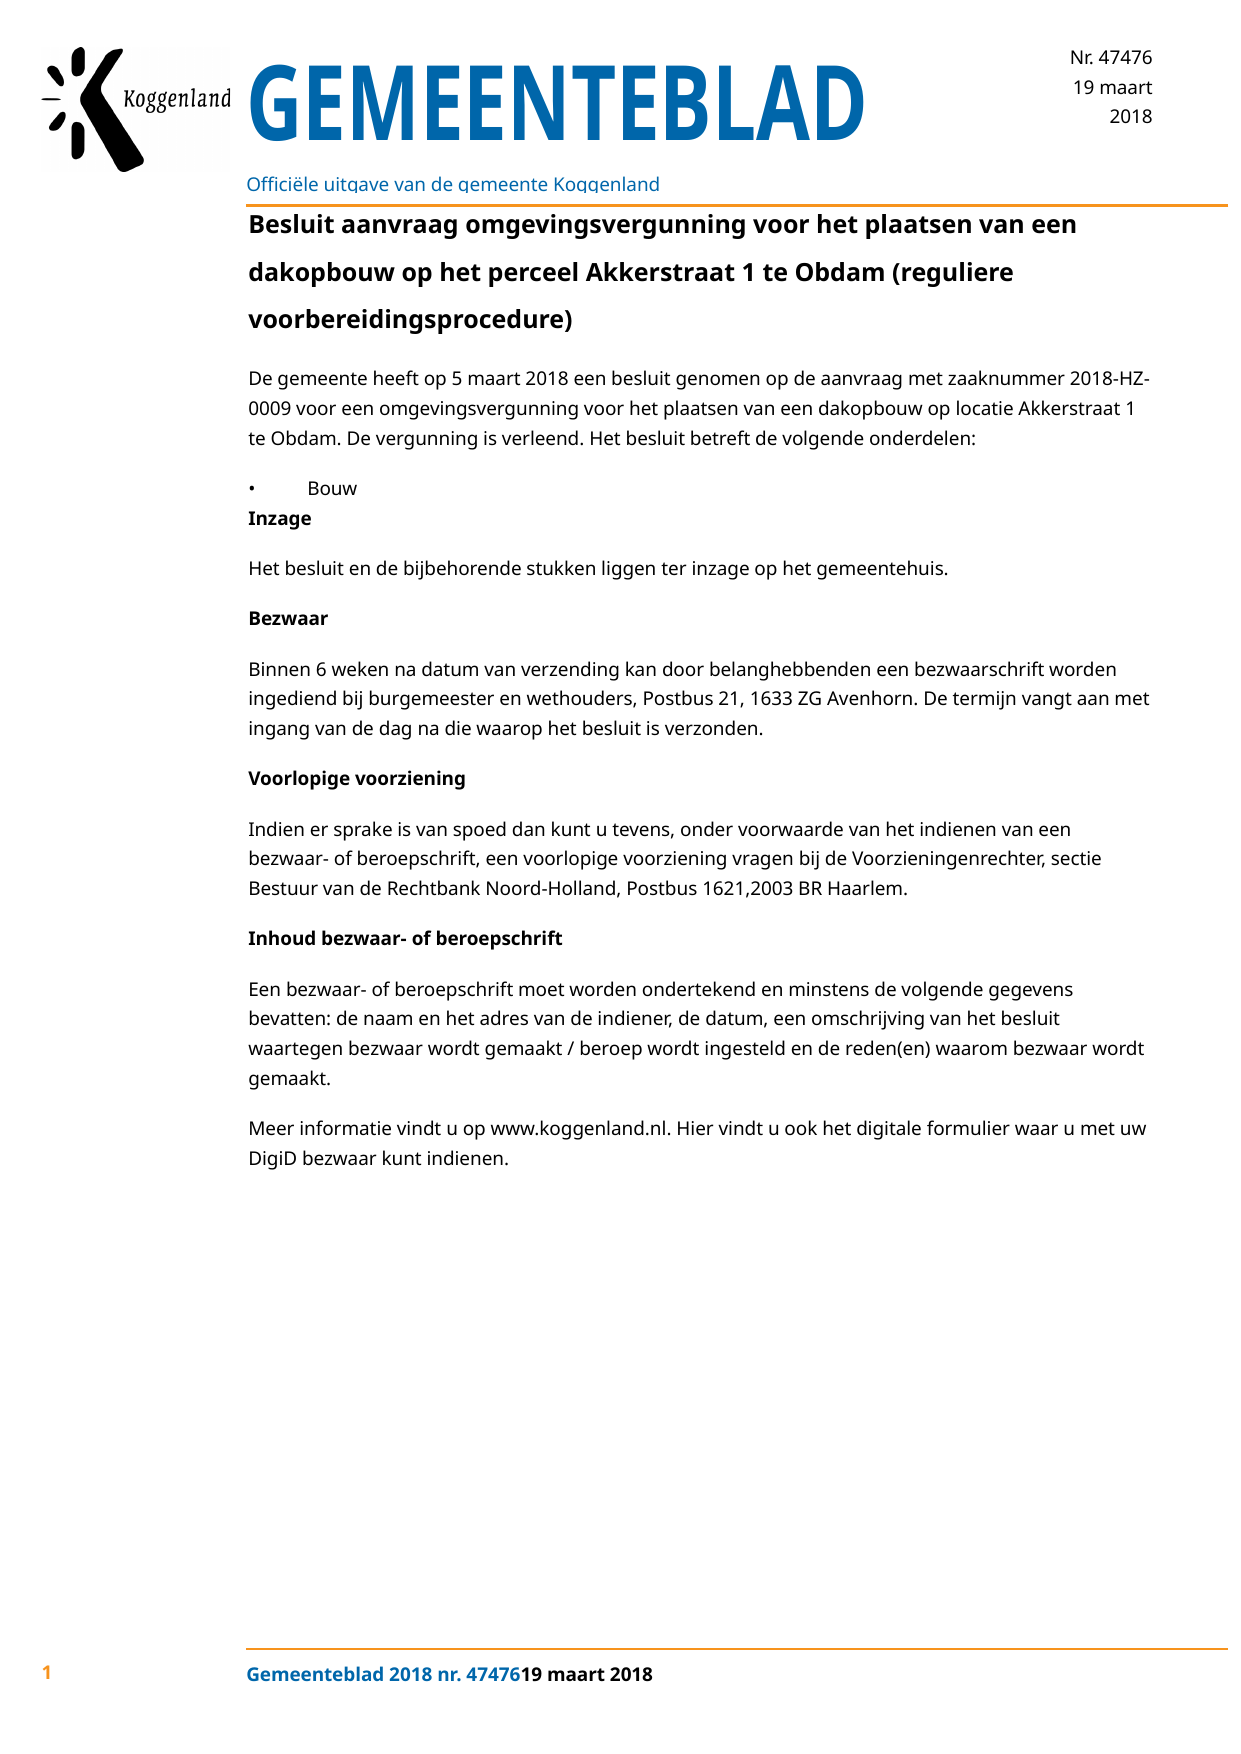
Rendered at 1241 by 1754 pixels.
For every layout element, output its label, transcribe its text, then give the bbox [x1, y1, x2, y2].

text Bezwaar [248, 606, 1152, 631]
text Inzage [248, 505, 1152, 530]
list Bouw [248, 475, 1152, 501]
picture [41, 47, 231, 172]
text Het besluit en de bijbehorende stukken liggen ter inzage op het gemeentehuis. [248, 555, 1152, 581]
text Inhoud bezwaar- of beroepschrift [248, 926, 1152, 951]
text De gemeente heeft op 5 maart 2018 een besluit genomen op de aanvraag met zaaknummer 2018-HZ-0009 voor een omgevingsvergunning voor het plaatsen van een dakopbouw op locatie Akkerstraat 1 te Obdam. De vergunning is verleend. Het besluit betreft de volgende onderdelen: [248, 366, 1152, 450]
text Meer informatie vindt u op www.koggenland.nl. Hier vindt u ook het digitale formulier waar u met uw DigiD bezwaar kunt indienen. [248, 1115, 1152, 1170]
text Binnen 6 weken na datum van verzending kan door belanghebbenden een bezwaarschrift worden ingediend bij burgemeester en wethouders, Postbus 21, 1633 ZG Avenhorn. De termijn vangt aan met ingang van de dag na die waarop het besluit is verzonden. [248, 656, 1152, 741]
text Besluit aanvraag omgevingsvergunning voor het plaatsen van een dakopbouw op het perceel Akkerstraat 1 te Obdam (reguliere voorbereidingsprocedure) [248, 207, 1152, 336]
text Voorlopige voorziening [248, 766, 1152, 791]
text Indien er sprake is van spoed dan kunt u tevens, onder voorwaarde van het indienen van een bezwaar- of beroepschrift, een voorlopige voorziening vragen bij de Voorzieningenrechter, sectie Bestuur van de Rechtbank Noord-Holland, Postbus 1621,2003 BR Haarlem. [248, 816, 1152, 901]
text Een bezwaar- of beroepschrift moet worden ondertekend en minstens de volgende gegevens bevatten: de naam en het adres van de indiener, de datum, een omschrijving van het besluit waartegen bezwaar wordt gemaakt / beroep wordt ingesteld en de reden(en) waarom bezwaar wordt gemaakt. [248, 976, 1152, 1090]
